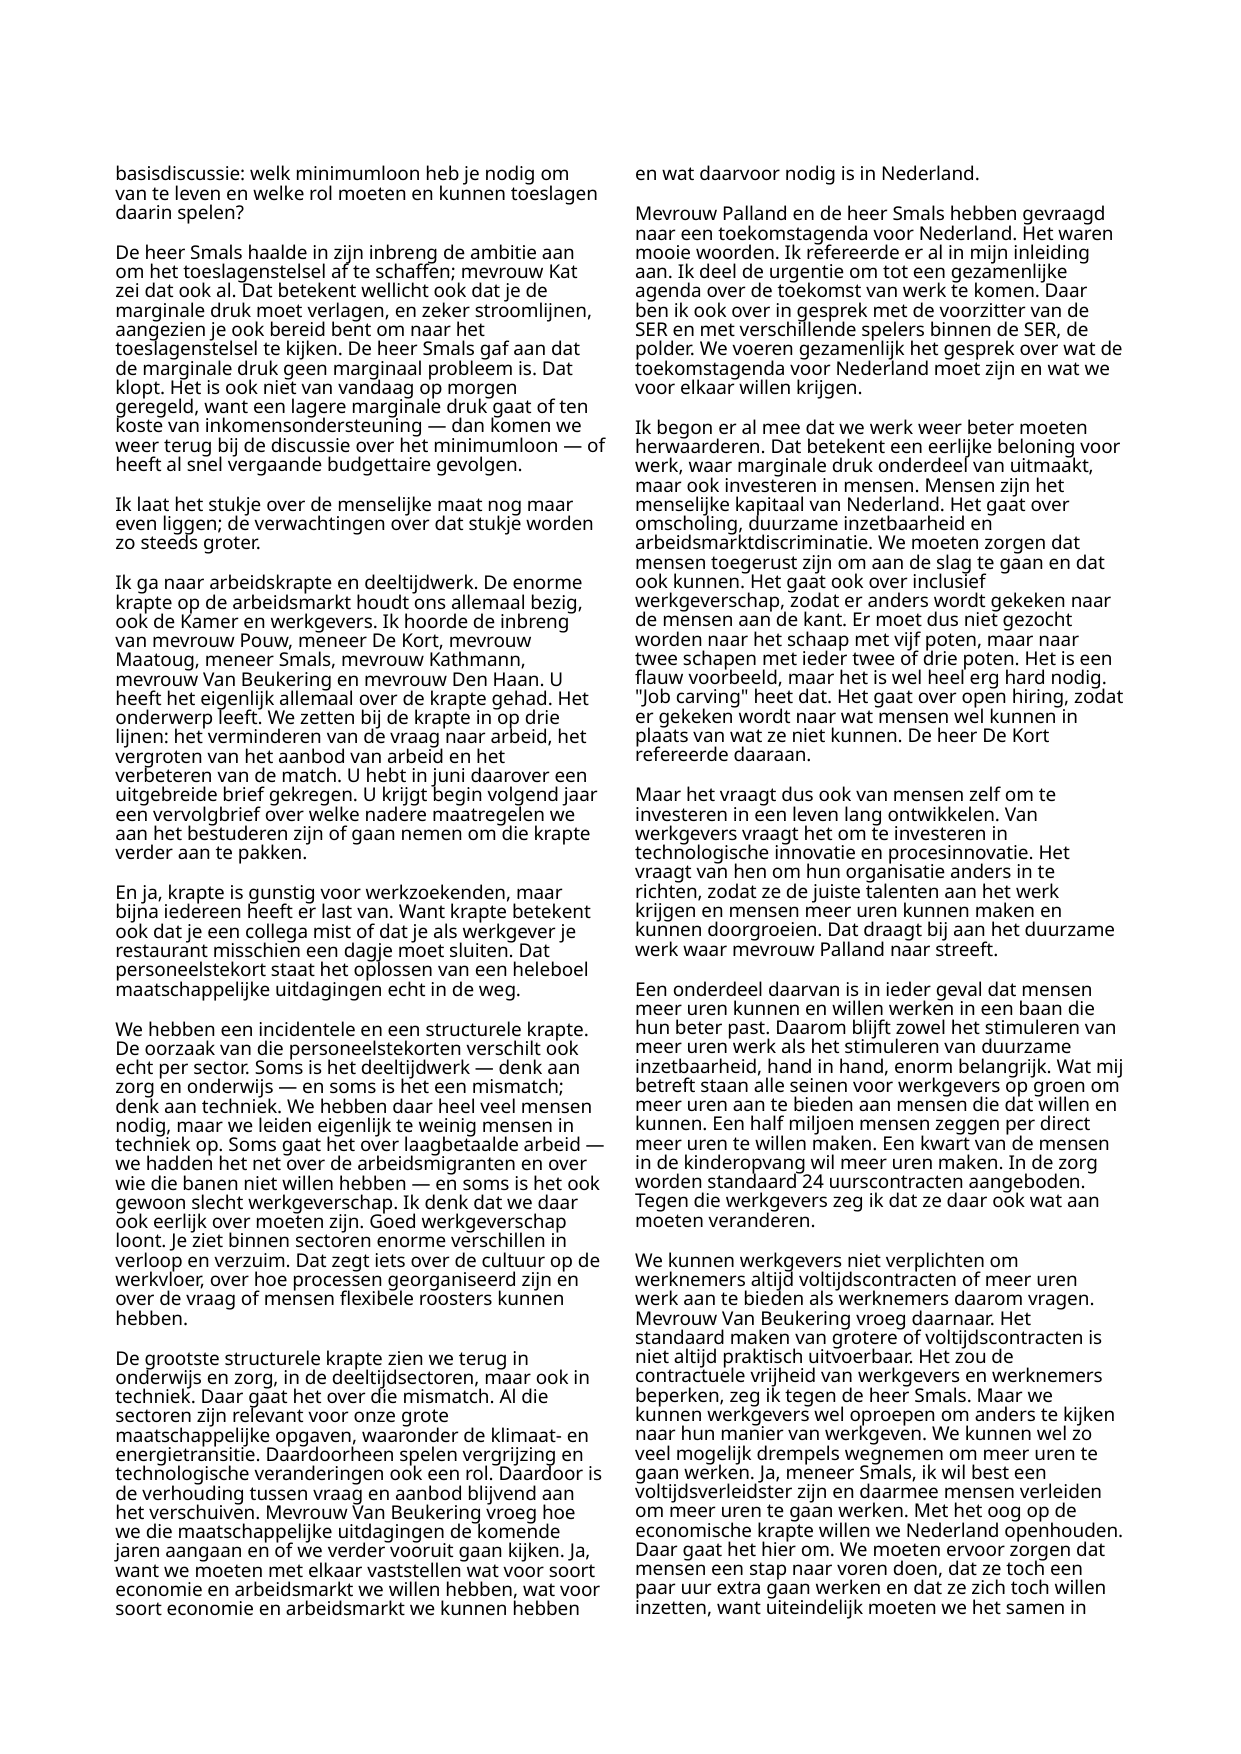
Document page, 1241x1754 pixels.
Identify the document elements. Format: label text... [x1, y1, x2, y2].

text Ik laat het stukje over de menselijke maat nog maar even liggen; de verwachtingen over dat stukje worden zo steeds groter. [115, 496, 605, 554]
text Maar het vraagt dus ook van mensen zelf om te investeren in een leven lang ontwikkelen. Van werkgevers vraagt het om te investeren in technologische innovatie en procesinnovatie. Het vraagt van hen om hun organisatie anders in te richten, zodat ze de juiste talenten aan het werk krijgen en mensen meer uren kunnen maken en kunnen doorgroeien. Dat draagt bij aan het duurzame werk waar mevrouw Palland naar streeft. [635, 786, 1125, 960]
text En ja, krapte is gunstig voor werkzoekenden, maar bijna iedereen heeft er last van. Want krapte betekent ook dat je een collega mist of dat je als werkgever je restaurant misschien een dagje moet sluiten. Dat personeelstekort staat het oplossen van een heleboel maatschappelijke uitdagingen echt in de weg. [115, 884, 605, 1000]
text Ik ga naar arbeidskrapte en deeltijdwerk. De enorme krapte op de arbeidsmarkt houdt ons allemaal bezig, ook de Kamer en werkgevers. Ik hoorde de inbreng van mevrouw Pouw, meneer De Kort, mevrouw Maatoug, meneer Smals, mevrouw Kathmann, mevrouw Van Beukering en mevrouw Den Haan. U heeft het eigenlijk allemaal over de krapte gehad. Het onderwerp leeft. We zetten bij de krapte in op drie lijnen: het verminderen van de vraag naar arbeid, het vergroten van het aanbod van arbeid en het verbeteren van de match. U hebt in juni daarover een uitgebreide brief gekregen. U krijgt begin volgend jaar een vervolgbrief over welke nadere maatregelen we aan het bestuderen zijn of gaan nemen om die krapte verder aan te pakken. [115, 574, 605, 863]
text basisdiscussie: welk minimumloon heb je nodig om van te leven en welke rol moeten en kunnen toeslagen daarin spelen? [115, 165, 605, 223]
text We hebben een incidentele en een structurele krapte. De oorzaak van die personeelstekorten verschilt ook echt per sector. Soms is het deeltijdwerk — denk aan zorg en onderwijs — en soms is het een mismatch; denk aan techniek. We hebben daar heel veel mensen nodig, maar we leiden eigenlijk te weinig mensen in techniek op. Soms gaat het over laagbetaalde arbeid — we hadden het net over de arbeidsmigranten en over wie die banen niet willen hebben — en soms is het ook gewoon slecht werkgeverschap. Ik denk dat we daar ook eerlijk over moeten zijn. Goed werkgeverschap loont. Je ziet binnen sectoren enorme verschillen in verloop en verzuim. Dat zegt iets over de cultuur op de werkvloer, over hoe processen georganiseerd zijn en over de vraag of mensen flexibele roosters kunnen hebben. [115, 1021, 605, 1329]
text De heer Smals haalde in zijn inbreng de ambitie aan om het toeslagenstelsel af te schaffen; mevrouw Kat zei dat ook al. Dat betekent wellicht ook dat je de marginale druk moet verlagen, en zeker stroomlijnen, aangezien je ook bereid bent om naar het toeslagenstelsel te kijken. De heer Smals gaf aan dat de marginale druk geen marginaal probleem is. Dat klopt. Het is ook niet van vandaag op morgen geregeld, want een lagere marginale druk gaat of ten koste van inkomensondersteuning — dan komen we weer terug bij de discussie over het minimumloon — of heeft al snel vergaande budgettaire gevolgen. [115, 244, 605, 475]
text Een onderdeel daarvan is in ieder geval dat mensen meer uren kunnen en willen werken in een baan die hun beter past. Daarom blijft zowel het stimuleren van meer uren werk als het stimuleren van duurzame inzetbaarheid, hand in hand, enorm belangrijk. Wat mij betreft staan alle seinen voor werkgevers op groen om meer uren aan te bieden aan mensen die dat willen en kunnen. Een half miljoen mensen zeggen per direct meer uren te willen maken. Een kwart van de mensen in de kinderopvang wil meer uren maken. In de zorg worden standaard 24 uurscontracten aangeboden. Tegen die werkgevers zeg ik dat ze daar ook wat aan moeten veranderen. [635, 981, 1125, 1231]
text Mevrouw Palland en de heer Smals hebben gevraagd naar een toekomstagenda voor Nederland. Het waren mooie woorden. Ik refereerde er al in mijn inleiding aan. Ik deel de urgentie om tot een gezamenlijke agenda over de toekomst van werk te komen. Daar ben ik ook over in gesprek met de voorzitter van de SER en met verschillende spelers binnen de SER, de polder. We voeren gezamenlijk het gesprek over wat de toekomstagenda voor Nederland moet zijn en wat we voor elkaar willen krijgen. [635, 205, 1125, 398]
text en wat daarvoor nodig is in Nederland. [635, 165, 1125, 184]
text We kunnen werkgevers niet verplichten om werknemers altijd voltijdscontracten of meer uren werk aan te bieden als werknemers daarom vragen. Mevrouw Van Beukering vroeg daarnaar. Het standaard maken van grotere of voltijdscontracten is niet altijd praktisch uitvoerbaar. Het zou de contractuele vrijheid van werkgevers en werknemers beperken, zeg ik tegen de heer Smals. Maar we kunnen werkgevers wel oproepen om anders te kijken naar hun manier van werkgeven. We kunnen wel zo veel mogelijk drempels wegnemen om meer uren te gaan werken. Ja, meneer Smals, ik wil best een voltijdsverleidster zijn en daarmee mensen verleiden om meer uren te gaan werken. Met het oog op de economische krapte willen we Nederland openhouden. Daar gaat het hier om. We moeten ervoor zorgen dat mensen een stap naar voren doen, dat ze toch een paar uur extra gaan werken en dat ze zich toch willen inzetten, want uiteindelijk moeten we het samen in [635, 1252, 1125, 1618]
text Ik begon er al mee dat we werk weer beter moeten herwaarderen. Dat betekent een eerlijke beloning voor werk, waar marginale druk onderdeel van uitmaakt, maar ook investeren in mensen. Mensen zijn het menselijke kapitaal van Nederland. Het gaat over omscholing, duurzame inzetbaarheid en arbeidsmarktdiscriminatie. We moeten zorgen dat mensen toegerust zijn om aan de slag te gaan en dat ook kunnen. Het gaat ook over inclusief werkgeverschap, zodat er anders wordt gekeken naar de mensen aan de kant. Er moet dus niet gezocht worden naar het schaap met vijf poten, maar naar twee schapen met ieder twee of drie poten. Het is een flauw voorbeeld, maar het is wel heel erg hard nodig. "Job carving" heet dat. Het gaat over open hiring, zodat er gekeken wordt naar wat mensen wel kunnen in plaats van wat ze niet kunnen. De heer De Kort refereerde daaraan. [635, 419, 1125, 766]
text De grootste structurele krapte zien we terug in onderwijs en zorg, in de deeltijdsectoren, maar ook in techniek. Daar gaat het over die mismatch. Al die sectoren zijn relevant voor onze grote maatschappelijke opgaven, waaronder de klimaat- en energietransitie. Daardoorheen spelen vergrijzing en technologische veranderingen ook een rol. Daardoor is de verhouding tussen vraag en aanbod blijvend aan het verschuiven. Mevrouw Van Beukering vroeg hoe we die maatschappelijke uitdagingen de komende jaren aangaan en of we verder vooruit gaan kijken. Ja, want we moeten met elkaar vaststellen wat voor soort economie en arbeidsmarkt we willen hebben, wat voor soort economie en arbeidsmarkt we kunnen hebben [115, 1349, 605, 1619]
